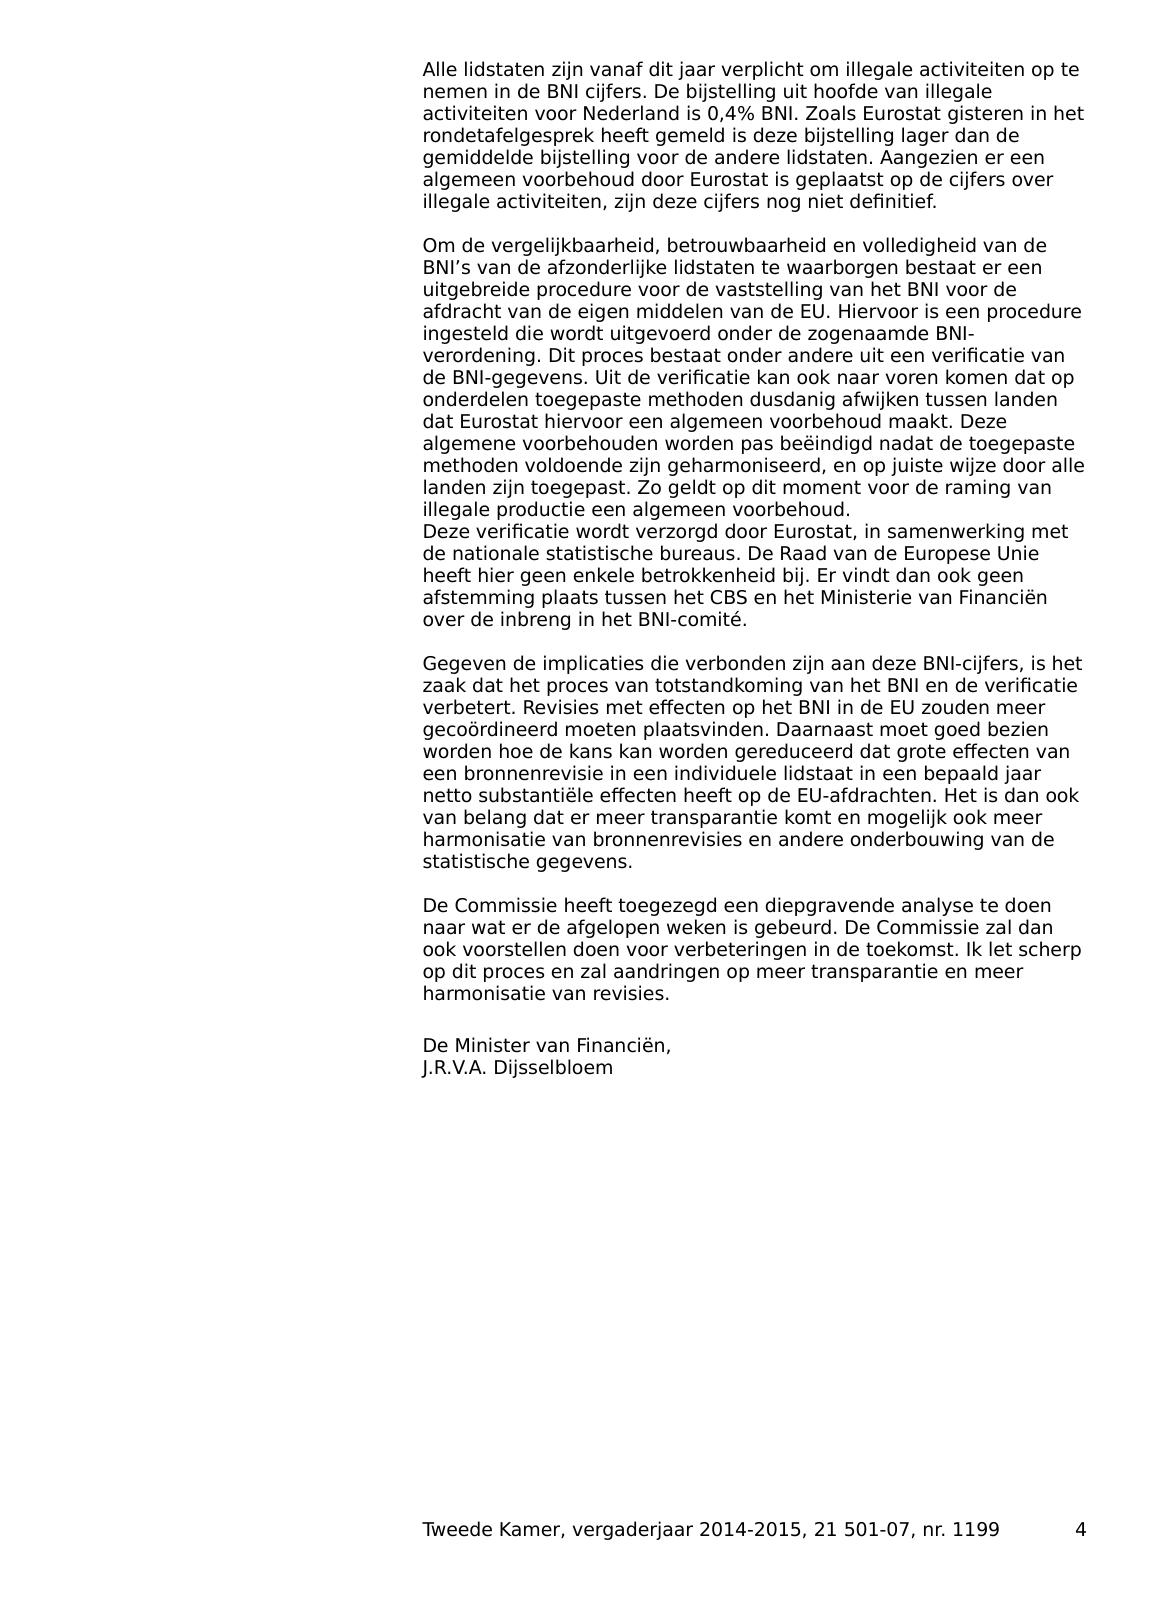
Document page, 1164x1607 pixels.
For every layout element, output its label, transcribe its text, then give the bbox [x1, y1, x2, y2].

text De Commissie heeft toegezegd een diepgravende analyse te doen naar wat er de afgelopen weken is gebeurd. De Commissie zal dan ook voorstellen doen voor verbeteringen in de toekomst. Ik let scherp op dit proces en zal aandringen op meer transparantie en meer harmonisatie van revisies. [422, 895, 1087, 1005]
text De Minister van Financiën, J.R.V.A. Dijsselbloem [422, 1035, 1087, 1079]
text Deze verificatie wordt verzorgd door Eurostat, in samenwerking met de nationale statistische bureaus. De Raad van de Europese Unie heeft hier geen enkele betrokkenheid bij. Er vindt dan ook geen afstemming plaats tussen het CBS en het Ministerie van Financiën over de inbreng in het BNI-comité. [422, 521, 1087, 631]
text Om de vergelijkbaarheid, betrouwbaarheid en volledigheid van de BNI’s van de afzonderlijke lidstaten te waarborgen bestaat er een uitgebreide procedure voor de vaststelling van het BNI voor de afdracht van de eigen middelen van de EU. Hiervoor is een procedure ingesteld die wordt uitgevoerd onder de zogenaamde BNI-verordening. Dit proces bestaat onder andere uit een verificatie van de BNI-gegevens. Uit de verificatie kan ook naar voren komen dat op onderdelen toegepaste methoden dusdanig afwijken tussen landen dat Eurostat hiervoor een algemeen voorbehoud maakt. Deze algemene voorbehouden worden pas beëindigd nadat de toegepaste methoden voldoende zijn geharmoniseerd, en op juiste wijze door alle landen zijn toegepast. Zo geldt op dit moment voor de raming van illegale productie een algemeen voorbehoud. [422, 235, 1087, 521]
text Gegeven de implicaties die verbonden zijn aan deze BNI-cijfers, is het zaak dat het proces van totstandkoming van het BNI en de verificatie verbetert. Revisies met effecten op het BNI in de EU zouden meer gecoördineerd moeten plaatsvinden. Daarnaast moet goed bezien worden hoe de kans kan worden gereduceerd dat grote effecten van een bronnenrevisie in een individuele lidstaat in een bepaald jaar netto substantiële effecten heeft op de EU-afdrachten. Het is dan ook van belang dat er meer transparantie komt en mogelijk ook meer harmonisatie van bronnenrevisies en andere onderbouwing van de statistische gegevens. [422, 653, 1087, 873]
text Alle lidstaten zijn vanaf dit jaar verplicht om illegale activiteiten op te nemen in de BNI cijfers. De bijstelling uit hoofde van illegale activiteiten voor Nederland is 0,4% BNI. Zoals Eurostat gisteren in het rondetafelgesprek heeft gemeld is deze bijstelling lager dan de gemiddelde bijstelling voor de andere lidstaten. Aangezien er een algemeen voorbehoud door Eurostat is geplaatst op de cijfers over illegale activiteiten, zijn deze cijfers nog niet definitief. [422, 59, 1087, 213]
